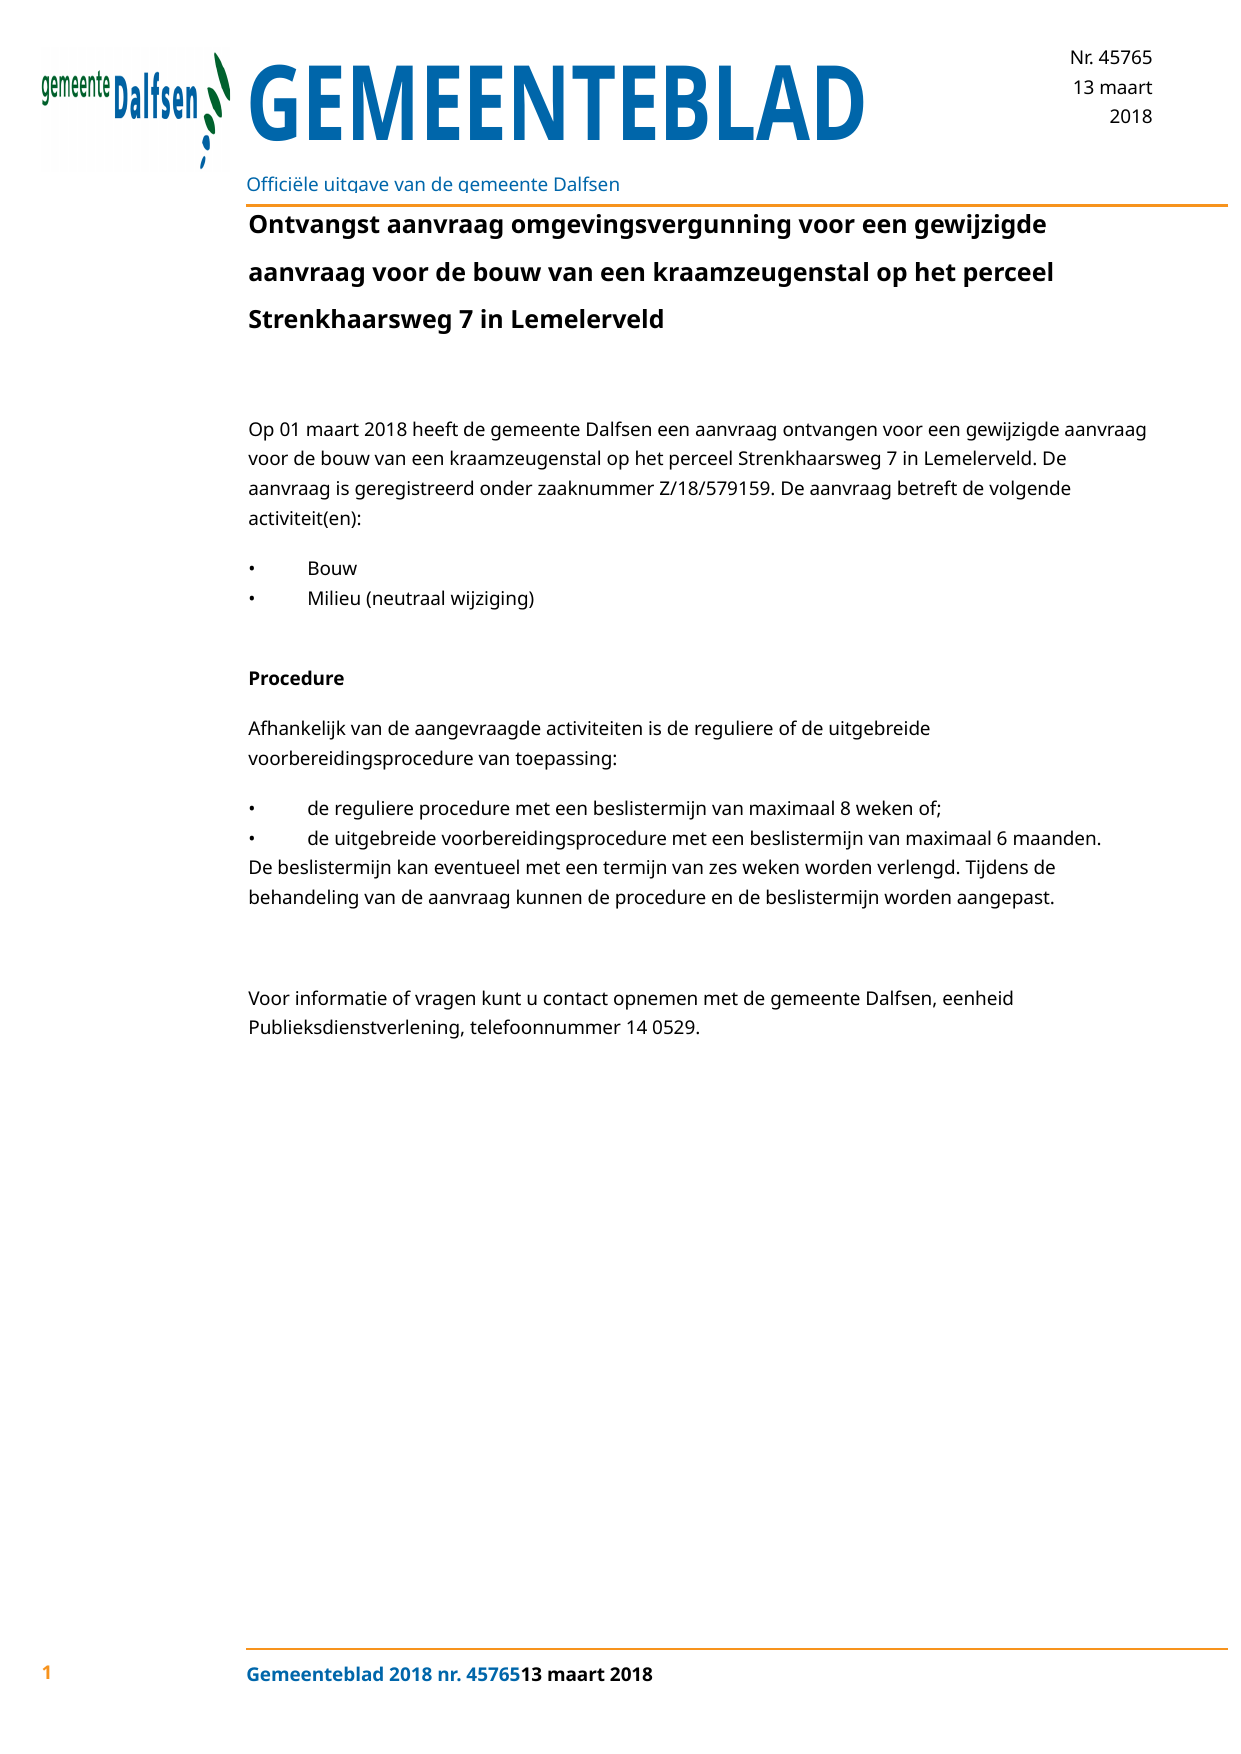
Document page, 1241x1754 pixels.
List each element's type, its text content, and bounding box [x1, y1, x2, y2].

picture [41, 47, 231, 172]
list Milieu (neutraal wijziging) [248, 585, 1152, 610]
text Afhankelijk van de aangevraagde activiteiten is de reguliere of de uitgebreide voorbereidingsprocedure van toepassing: [248, 715, 1152, 770]
list Bouw [248, 555, 1152, 581]
text Procedure [248, 665, 1152, 690]
text Op 01 maart 2018 heeft de gemeente Dalfsen een aanvraag ontvangen voor een gewijzigde aanvraag voor de bouw van een kraamzeugenstal op het perceel Strenkhaarsweg 7 in Lemelerveld. De aanvraag is geregistreerd onder zaaknummer Z/18/579159. De aanvraag betreft de volgende activiteit(en): [248, 416, 1152, 530]
text Voor informatie of vragen kunt u contact opnemen met de gemeente Dalfsen, eenheid Publieksdienstverlening, telefoonnummer 14 0529. [248, 985, 1152, 1040]
list de uitgebreide voorbereidingsprocedure met een beslistermijn van maximaal 6 maanden. [248, 825, 1152, 850]
list de reguliere procedure met een beslistermijn van maximaal 8 weken of; [248, 795, 1152, 821]
text Ontvangst aanvraag omgevingsvergunning voor een gewijzigde aanvraag voor de bouw van een kraamzeugenstal op het perceel Strenkhaarsweg 7 in Lemelerveld [248, 207, 1152, 336]
text De beslistermijn kan eventueel met een termijn van zes weken worden verlengd. Tijdens de behandeling van de aanvraag kunnen de procedure en de beslistermijn worden aangepast. [248, 854, 1152, 909]
